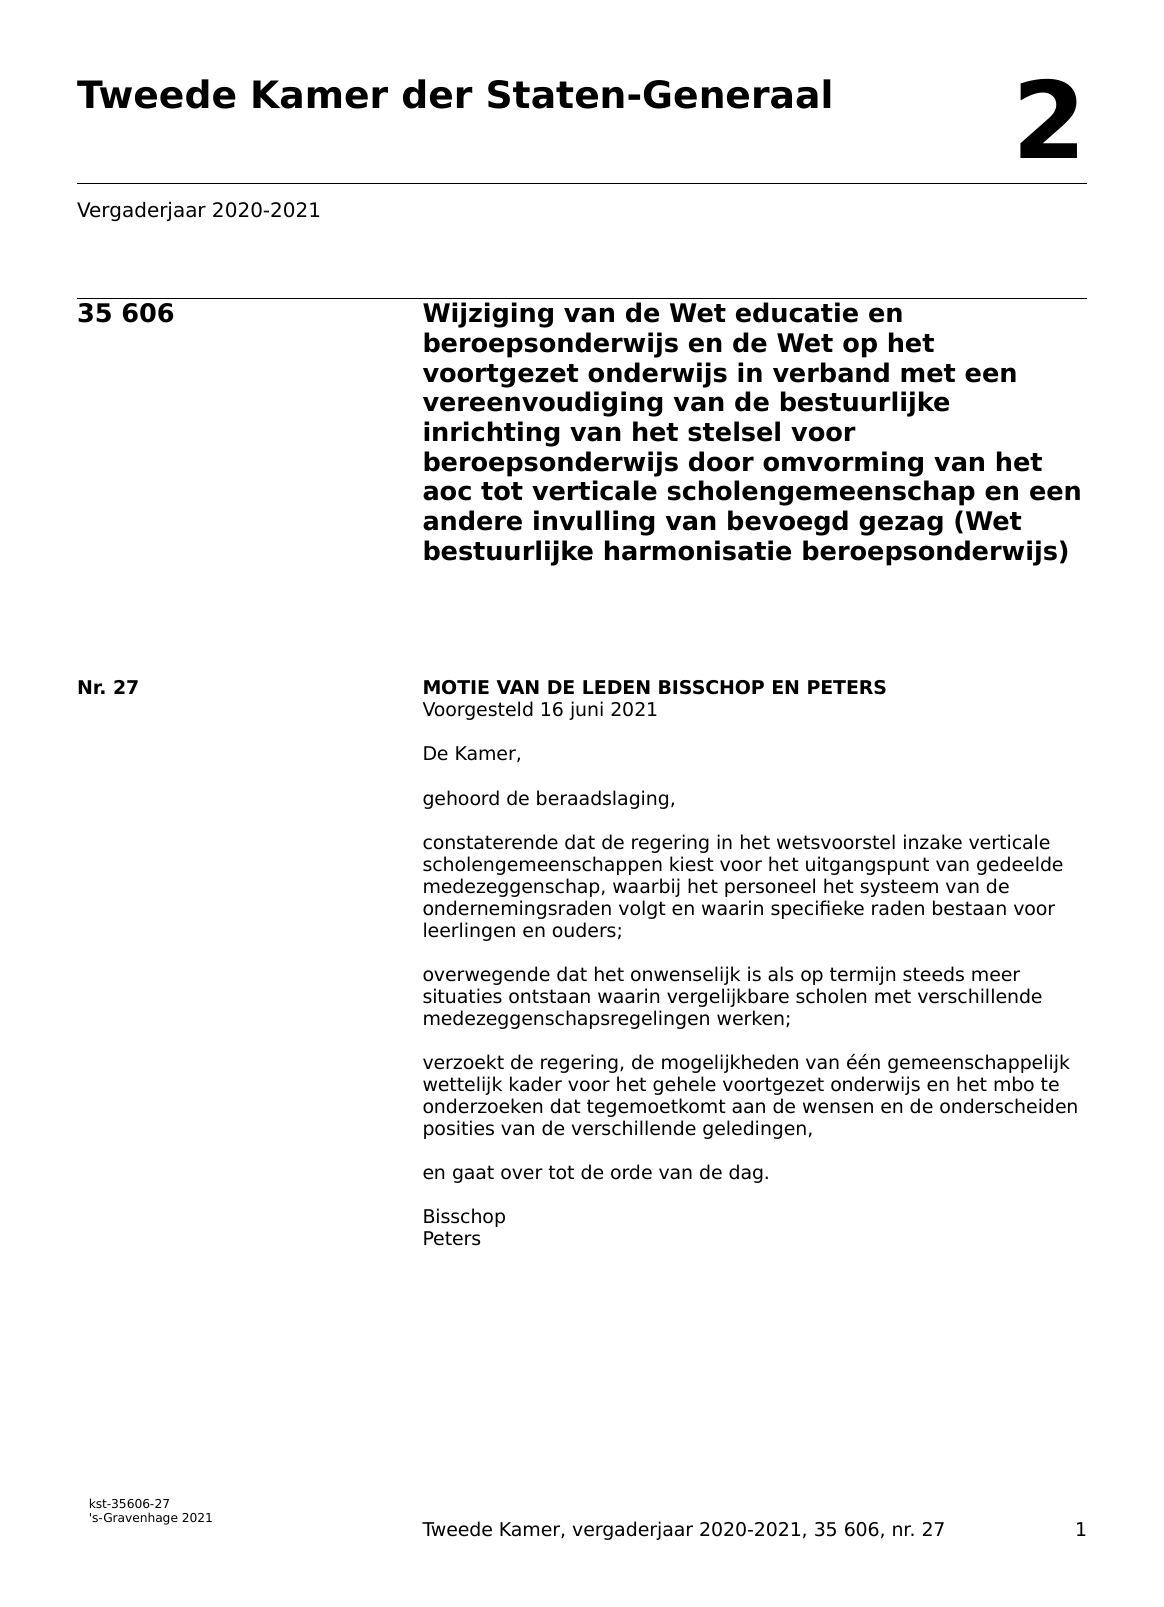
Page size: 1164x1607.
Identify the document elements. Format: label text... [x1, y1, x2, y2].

text en gaat over tot de orde van de dag. [422, 1162, 1087, 1184]
text Peters [422, 1228, 1087, 1250]
text De Kamer, [422, 743, 1087, 765]
text verzoekt de regering, de mogelijkheden van één gemeenschappelijk wettelijk kader voor het gehele voortgezet onderwijs en het mbo te onderzoeken dat tegemoetkomt aan de wensen en de onderscheiden posities van de verschillende geledingen, [422, 1052, 1087, 1140]
text gehoord de beraadslaging, [422, 787, 1087, 809]
table_cell Vergaderjaar 2020-2021 [77, 184, 1087, 298]
text 's-Gravenhage 2021 [88, 1511, 323, 1525]
text kst-35606-27 [88, 1497, 323, 1511]
text Bisschop [422, 1206, 1087, 1228]
text overwegende dat het onwenselijk is als op termijn steeds meer situaties ontstaan waarin vergelijkbare scholen met verschillende medezeggenschapsregelingen werken; [422, 964, 1087, 1030]
text Voorgesteld 16 juni 2021 [422, 699, 1087, 721]
text constaterende dat de regering in het wetsvoorstel inzake verticale scholengemeenschappen kiest voor het uitgangspunt van gedeelde medezeggenschap, waarbij het personeel het systeem van de ondernemingsraden volgt en waarin specifieke raden bestaan voor leerlingen en ouders; [422, 832, 1087, 942]
table_header Tweede Kamer der Staten-Generaal [77, 59, 886, 183]
subtitle 35 606 Wijziging van de Wet educatie en beroepsonderwijs en de Wet op het voortgezet onderwijs in verband met een vereenvoudiging van de bestuurlijke inrichting van het stelsel voor beroepsonderwijs door omvorming van het aoc tot verticale scholengemeenschap en een andere invulling van bevoegd gezag (Wet bestuurlijke harmonisatie beroepsonderwijs) [77, 299, 1087, 566]
subtitle Nr. 27 MOTIE VAN DE LEDEN BISSCHOP EN PETERS [77, 677, 1087, 699]
table_header 2 [886, 59, 1087, 183]
